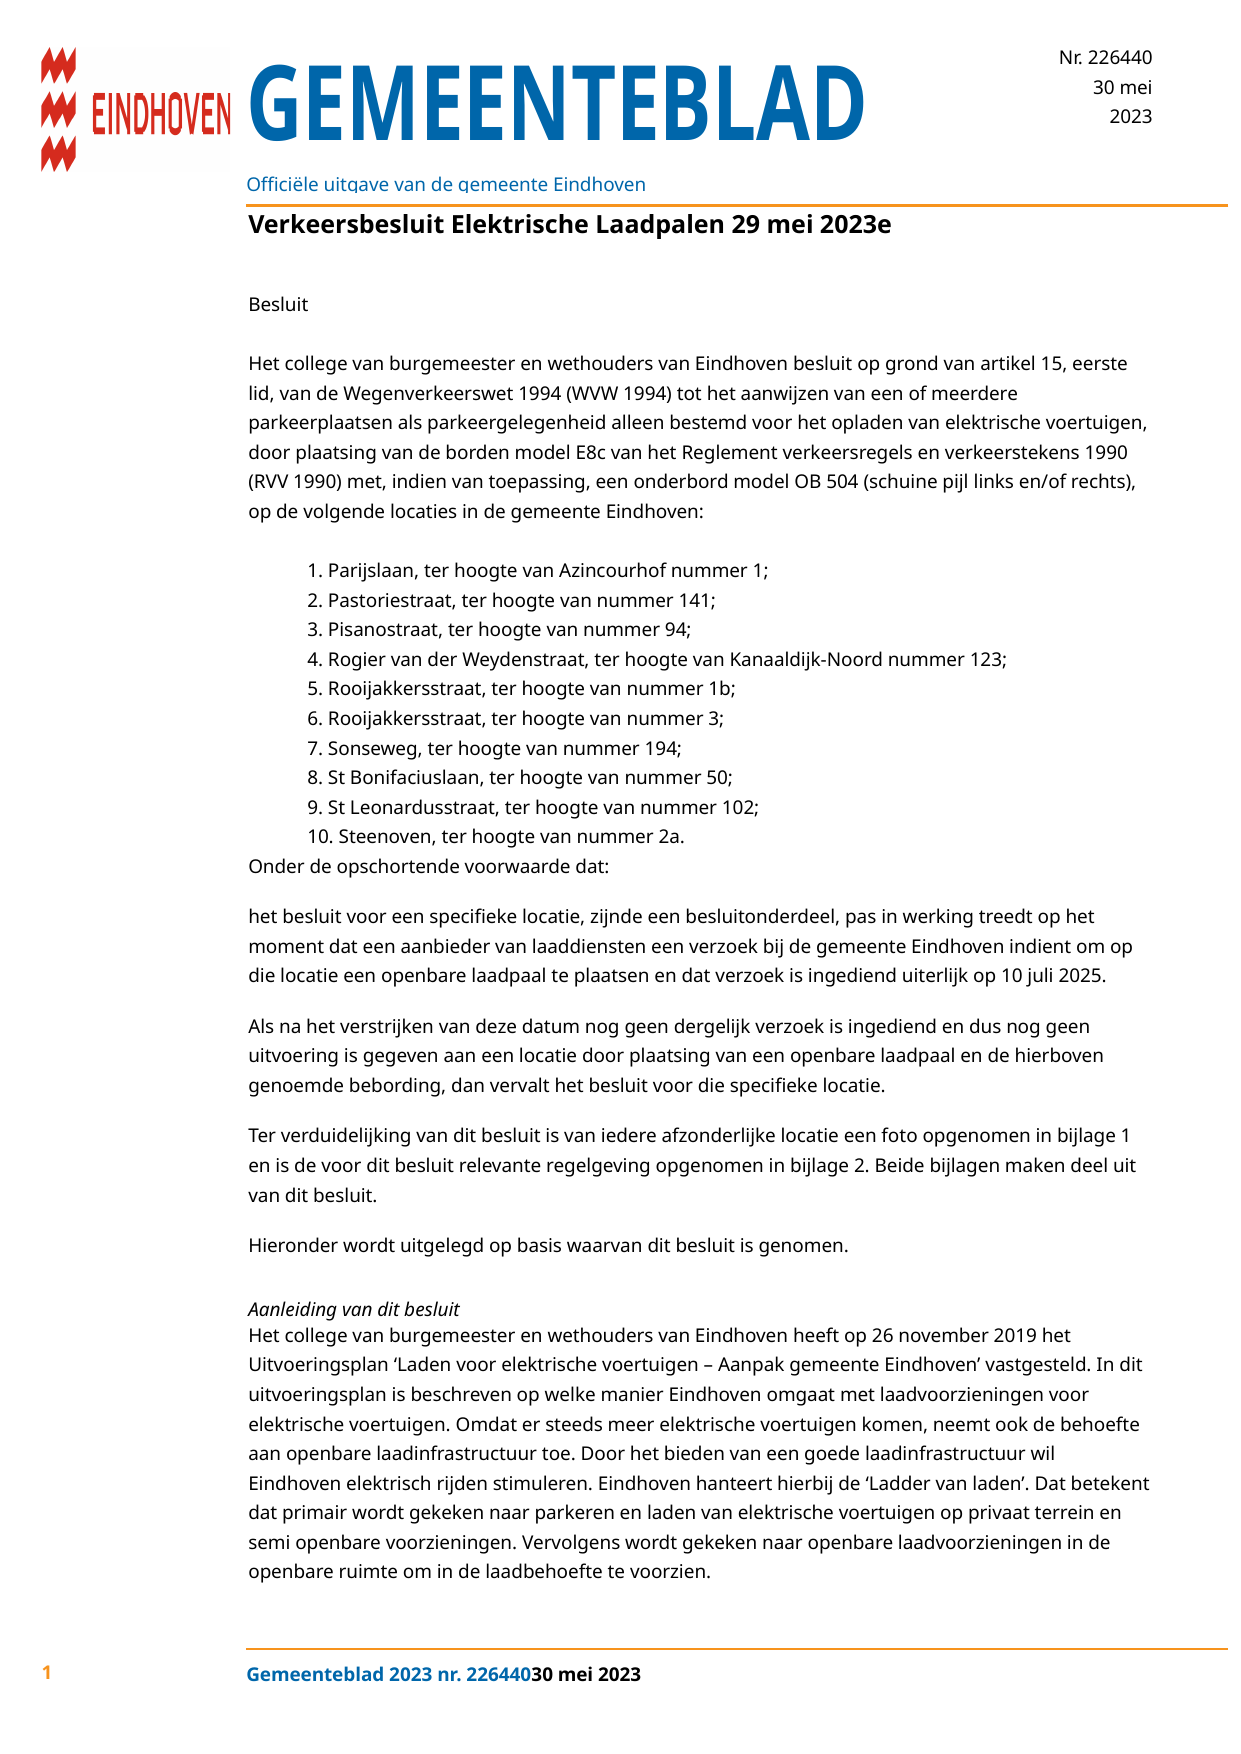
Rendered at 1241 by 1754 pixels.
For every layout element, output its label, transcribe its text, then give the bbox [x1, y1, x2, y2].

text Ter verduidelijking van dit besluit is van iedere afzonderlijke locatie een foto opgenomen in bijlage 1 en is de voor dit besluit relevante regelgeving opgenomen in bijlage 2. Beide bijlagen maken deel uit van dit besluit. [248, 1123, 1152, 1208]
text het besluit voor een specifieke locatie, zijnde een besluitonderdeel, pas in werking treedt op het moment dat een aanbieder van laaddiensten een verzoek bij de gemeente Eindhoven indient om op die locatie een openbare laadpaal te plaatsen en dat verzoek is ingediend uiterlijk op 10 juli 2025. [248, 903, 1152, 988]
text Verkeersbesluit Elektrische Laadpalen 29 mei 2023e [248, 207, 1152, 241]
text Het college van burgemeester en wethouders van Eindhoven besluit op grond van artikel 15, eerste lid, van de Wegenverkeerswet 1994 (WVW 1994) tot het aanwijzen van een of meerdere parkeerplaatsen als parkeergelegenheid alleen bestemd voor het opladen van elektrische voertuigen, door plaatsing van de borden model E8c van het Reglement verkeersregels en verkeerstekens 1990 (RVV 1990) met, indien van toepassing, een onderbord model OB 504 (schuine pijl links en/of rechts), op de volgende locaties in de gemeente Eindhoven: [248, 350, 1152, 524]
list 8. St Bonifaciuslaan, ter hoogte van nummer 50; [248, 764, 1152, 790]
list 4. Rogier van der Weydenstraat, ter hoogte van Kanaaldijk-Noord nummer 123; [248, 646, 1152, 672]
list 7. Sonseweg, ter hoogte van nummer 194; [248, 735, 1152, 761]
text Het college van burgemeester en wethouders van Eindhoven heeft op 26 november 2019 het Uitvoeringsplan ‘Laden voor elektrische voertuigen – Aanpak gemeente Eindhoven’ vastgesteld. In dit uitvoeringsplan is beschreven op welke manier Eindhoven omgaat met laadvoorzieningen voor elektrische voertuigen. Omdat er steeds meer elektrische voertuigen komen, neemt ook de behoefte aan openbare laadinfrastructuur toe. Door het bieden van een goede laadinfrastructuur wil Eindhoven elektrisch rijden stimuleren. Eindhoven hanteert hierbij de ‘Ladder van laden’. Dat betekent dat primair wordt gekeken naar parkeren en laden van elektrische voertuigen op privaat terrein en semi openbare voorzieningen. Vervolgens wordt gekeken naar openbare laadvoorzieningen in de openbare ruimte om in de laadbehoefte te voorzien. [248, 1322, 1152, 1584]
list 3. Pisanostraat, ter hoogte van nummer 94; [248, 616, 1152, 642]
list 10. Steenoven, ter hoogte van nummer 2a. [248, 823, 1152, 849]
list 5. Rooijakkersstraat, ter hoogte van nummer 1b; [248, 676, 1152, 701]
text Aanleiding van dit besluit [248, 1296, 1152, 1322]
text Als na het verstrijken van deze datum nog geen dergelijk verzoek is ingediend en dus nog geen uitvoering is gegeven aan een locatie door plaatsing van een openbare laadpaal en de hierboven genoemde bebording, dan vervalt het besluit voor die specifieke locatie. [248, 1013, 1152, 1098]
list 2. Pastoriestraat, ter hoogte van nummer 141; [248, 587, 1152, 613]
list 6. Rooijakkersstraat, ter hoogte van nummer 3; [248, 705, 1152, 731]
text Hieronder wordt uitgelegd op basis waarvan dit besluit is genomen. [248, 1232, 1152, 1258]
text Besluit [248, 291, 1152, 317]
picture [41, 47, 231, 172]
list 9. St Leonardusstraat, ter hoogte van nummer 102; [248, 794, 1152, 820]
text Onder de opschortende voorwaarde dat: [248, 853, 1152, 879]
list 1. Parijslaan, ter hoogte van Azincourhof nummer 1; [248, 557, 1152, 583]
